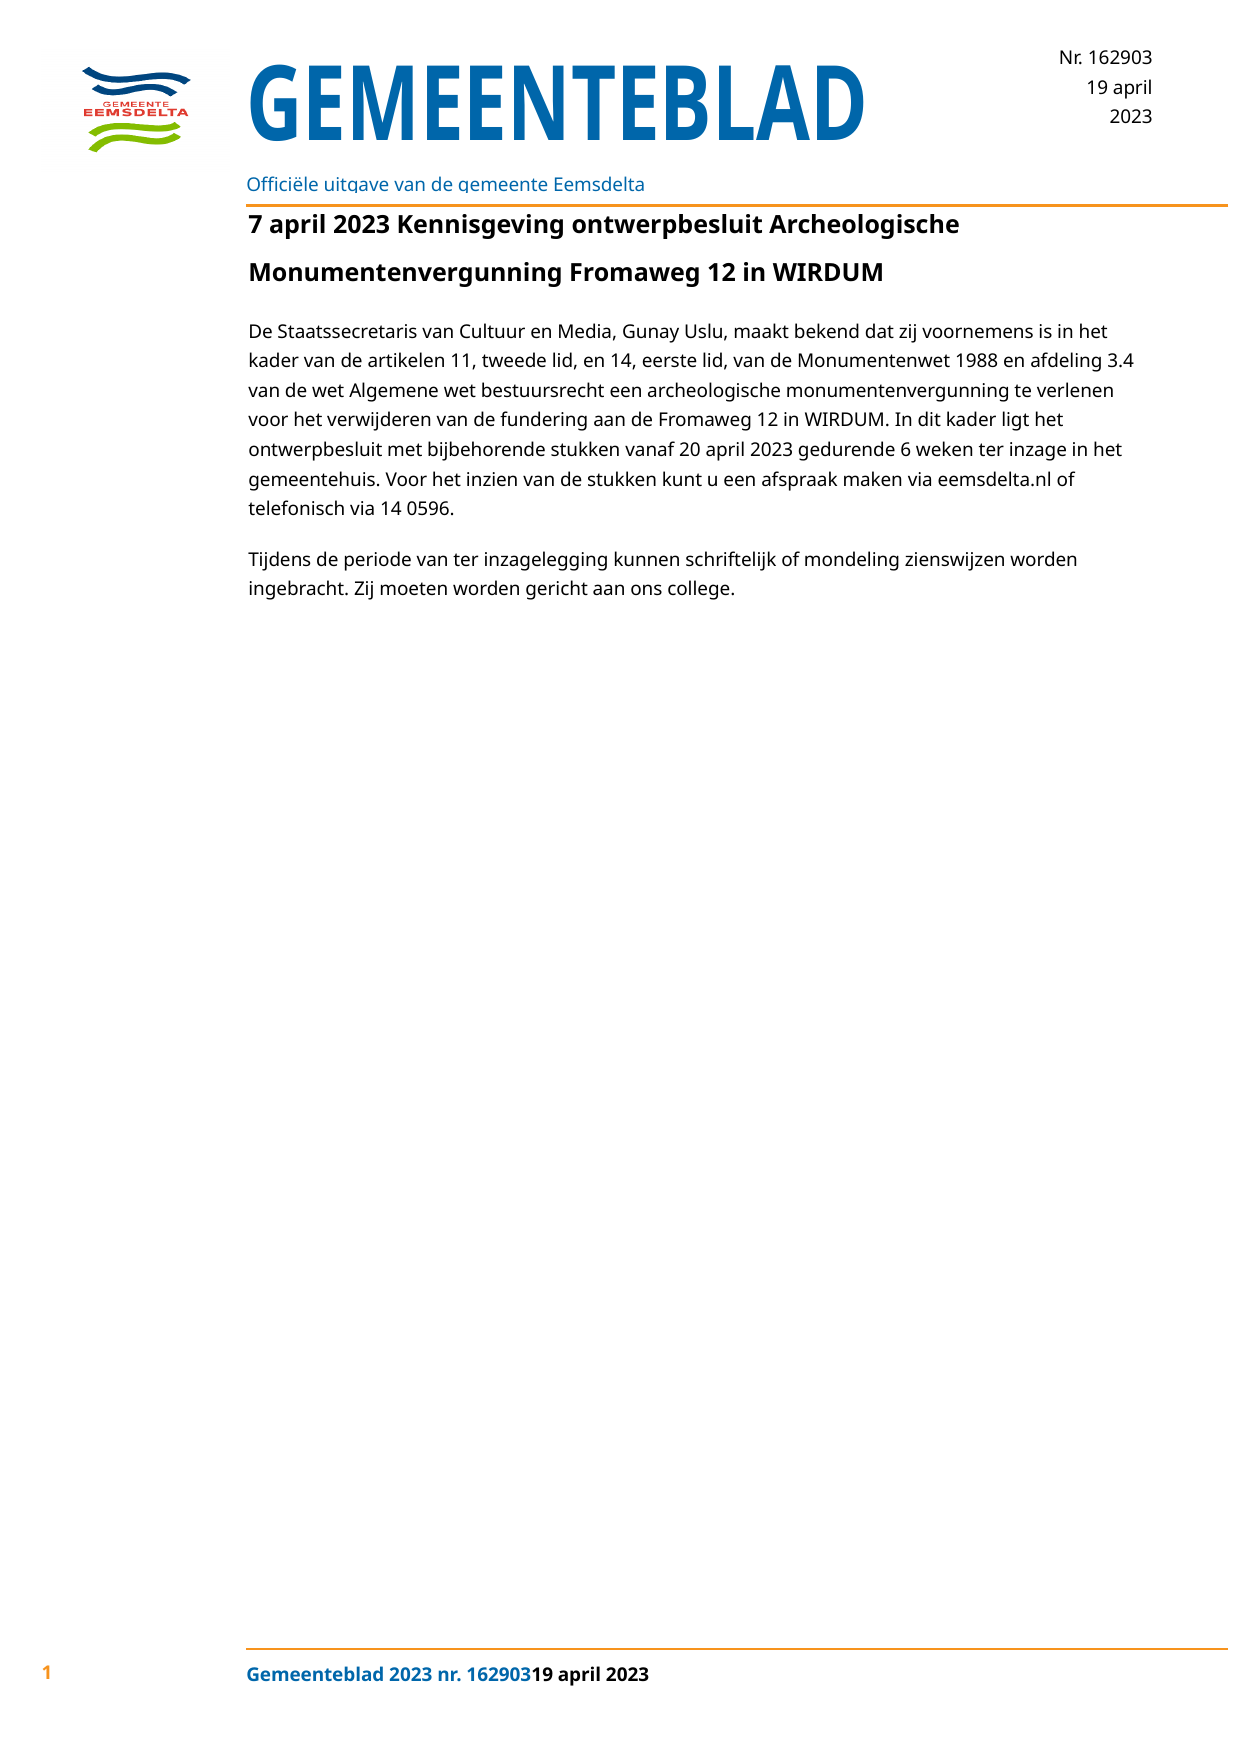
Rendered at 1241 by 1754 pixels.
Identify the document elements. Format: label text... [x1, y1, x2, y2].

text De Staatssecretaris van Cultuur en Media, Gunay Uslu, maakt bekend dat zij voornemens is in het kader van de artikelen 11, tweede lid, en 14, eerste lid, van de Monumentenwet 1988 en afdeling 3.4 van de wet Algemene wet bestuursrecht een archeologische monumentenvergunning te verlenen voor het verwijderen van de fundering aan de Fromaweg 12 in WIRDUM. In dit kader ligt het ontwerpbesluit met bijbehorende stukken vanaf 20 april 2023 gedurende 6 weken ter inzage in het gemeentehuis. Voor het inzien van de stukken kunt u een afspraak maken via eemsdelta.nl of telefonisch via 14 0596. [248, 318, 1152, 521]
text 7 april 2023 Kennisgeving ontwerpbesluit Archeologische Monumentenvergunning Fromaweg 12 in WIRDUM [248, 207, 1152, 288]
text Tijdens de periode van ter inzagelegging kunnen schriftelijk of mondeling zienswijzen worden ingebracht. Zij moeten worden gericht aan ons college. [248, 546, 1152, 601]
picture [41, 47, 231, 172]
